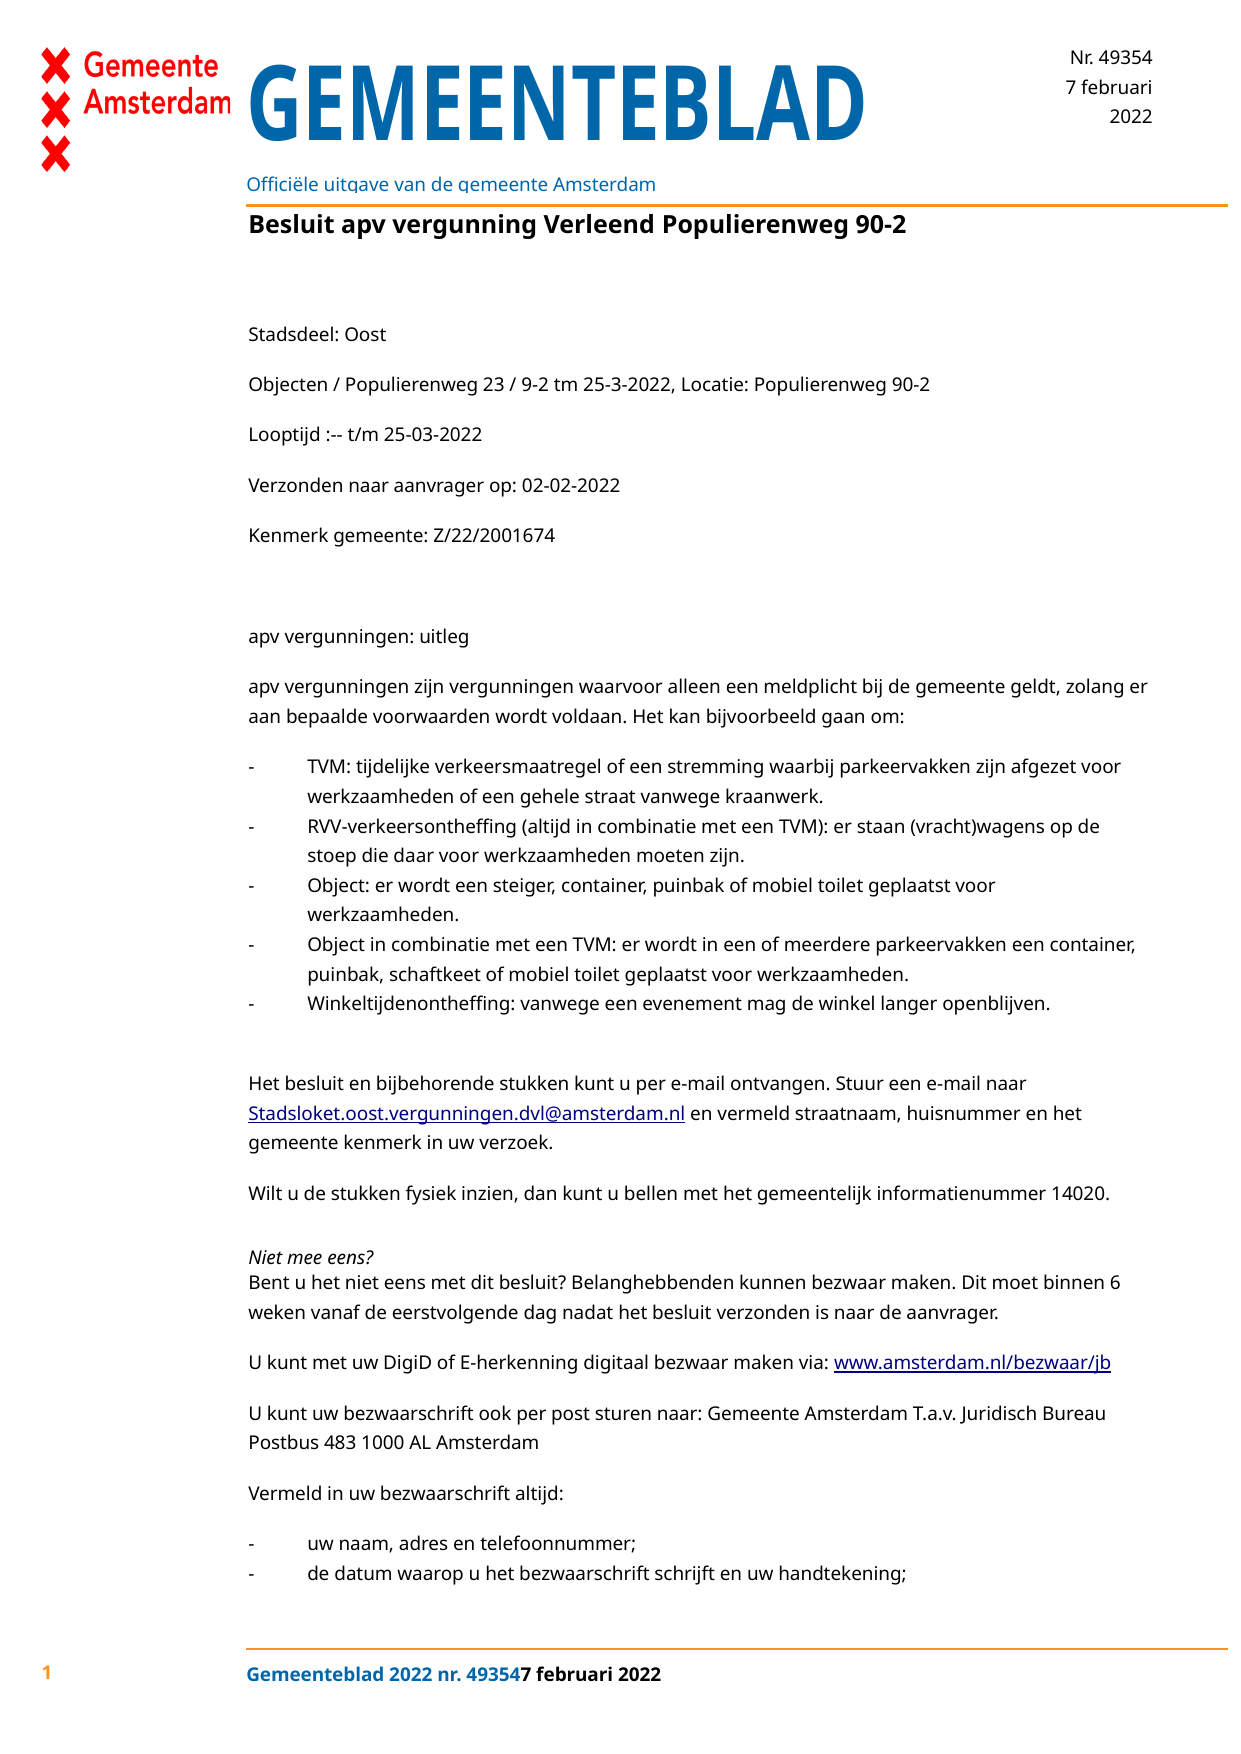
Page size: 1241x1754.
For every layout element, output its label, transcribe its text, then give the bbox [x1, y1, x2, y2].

text Wilt u de stukken fysiek inzien, dan kunt u bellen met het gemeentelijk informatienummer 14020. [248, 1180, 1152, 1206]
list RVV-verkeersontheffing (altijd in combinatie met een TVM): er staan (vracht)wagens op de stoep die daar voor werkzaamheden moeten zijn. [248, 813, 1152, 868]
list uw naam, adres en telefoonnummer; [248, 1530, 1152, 1556]
text apv vergunningen: uitleg [248, 623, 1152, 649]
text Stadsdeel: Oost [248, 321, 1152, 346]
text Bent u het niet eens met dit besluit? Belanghebbenden kunnen bezwaar maken. Dit moet binnen 6 weken vanaf de eerstvolgende dag nadat het besluit verzonden is naar de aanvrager. [248, 1269, 1152, 1325]
text Verzonden naar aanvrager op: 02-02-2022 [248, 472, 1152, 498]
list Winkeltijdenontheffing: vanwege een evenement mag de winkel langer openblijven. [248, 990, 1152, 1016]
text apv vergunningen zijn vergunningen waarvoor alleen een meldplicht bij de gemeente geldt, zolang er aan bepaalde voorwaarden wordt voldaan. Het kan bijvoorbeeld gaan om: [248, 674, 1152, 729]
text Het besluit en bijbehorende stukken kunt u per e-mail ontvangen. Stuur een e-mail naar Stadsloket.oost.vergunningen.dvl@amsterdam.nl en vermeld straatnaam, huisnummer en het gemeente kenmerk in uw verzoek. [248, 1070, 1152, 1155]
text U kunt met uw DigiD of E-herkenning digitaal bezwaar maken via: www.amsterdam.nl/bezwaar/jb [248, 1349, 1152, 1375]
text Niet mee eens? [248, 1244, 1152, 1269]
list de datum waarop u het bezwaarschrift schrijft en uw handtekening; [248, 1560, 1152, 1586]
picture [41, 47, 231, 172]
list Object: er wordt een steiger, container, puinbak of mobiel toilet geplaatst voor werkzaamheden. [248, 872, 1152, 927]
text Looptijd :-- t/m 25-03-2022 [248, 422, 1152, 447]
text U kunt uw bezwaarschrift ook per post sturen naar: Gemeente Amsterdam T.a.v. Juridisch Bureau Postbus 483 1000 AL Amsterdam [248, 1400, 1152, 1455]
text Objecten / Populierenweg 23 / 9-2 tm 25-3-2022, Locatie: Populierenweg 90-2 [248, 371, 1152, 397]
text Vermeld in uw bezwaarschrift altijd: [248, 1480, 1152, 1506]
text Besluit apv vergunning Verleend Populierenweg 90-2 [248, 207, 1152, 241]
list TVM: tijdelijke verkeersmaatregel of een stremming waarbij parkeervakken zijn afgezet voor werkzaamheden of een gehele straat vanwege kraanwerk. [248, 754, 1152, 809]
list Object in combinatie met een TVM: er wordt in een of meerdere parkeervakken een container, puinbak, schaftkeet of mobiel toilet geplaatst voor werkzaamheden. [248, 931, 1152, 986]
text Kenmerk gemeente: Z/22/2001674 [248, 522, 1152, 548]
